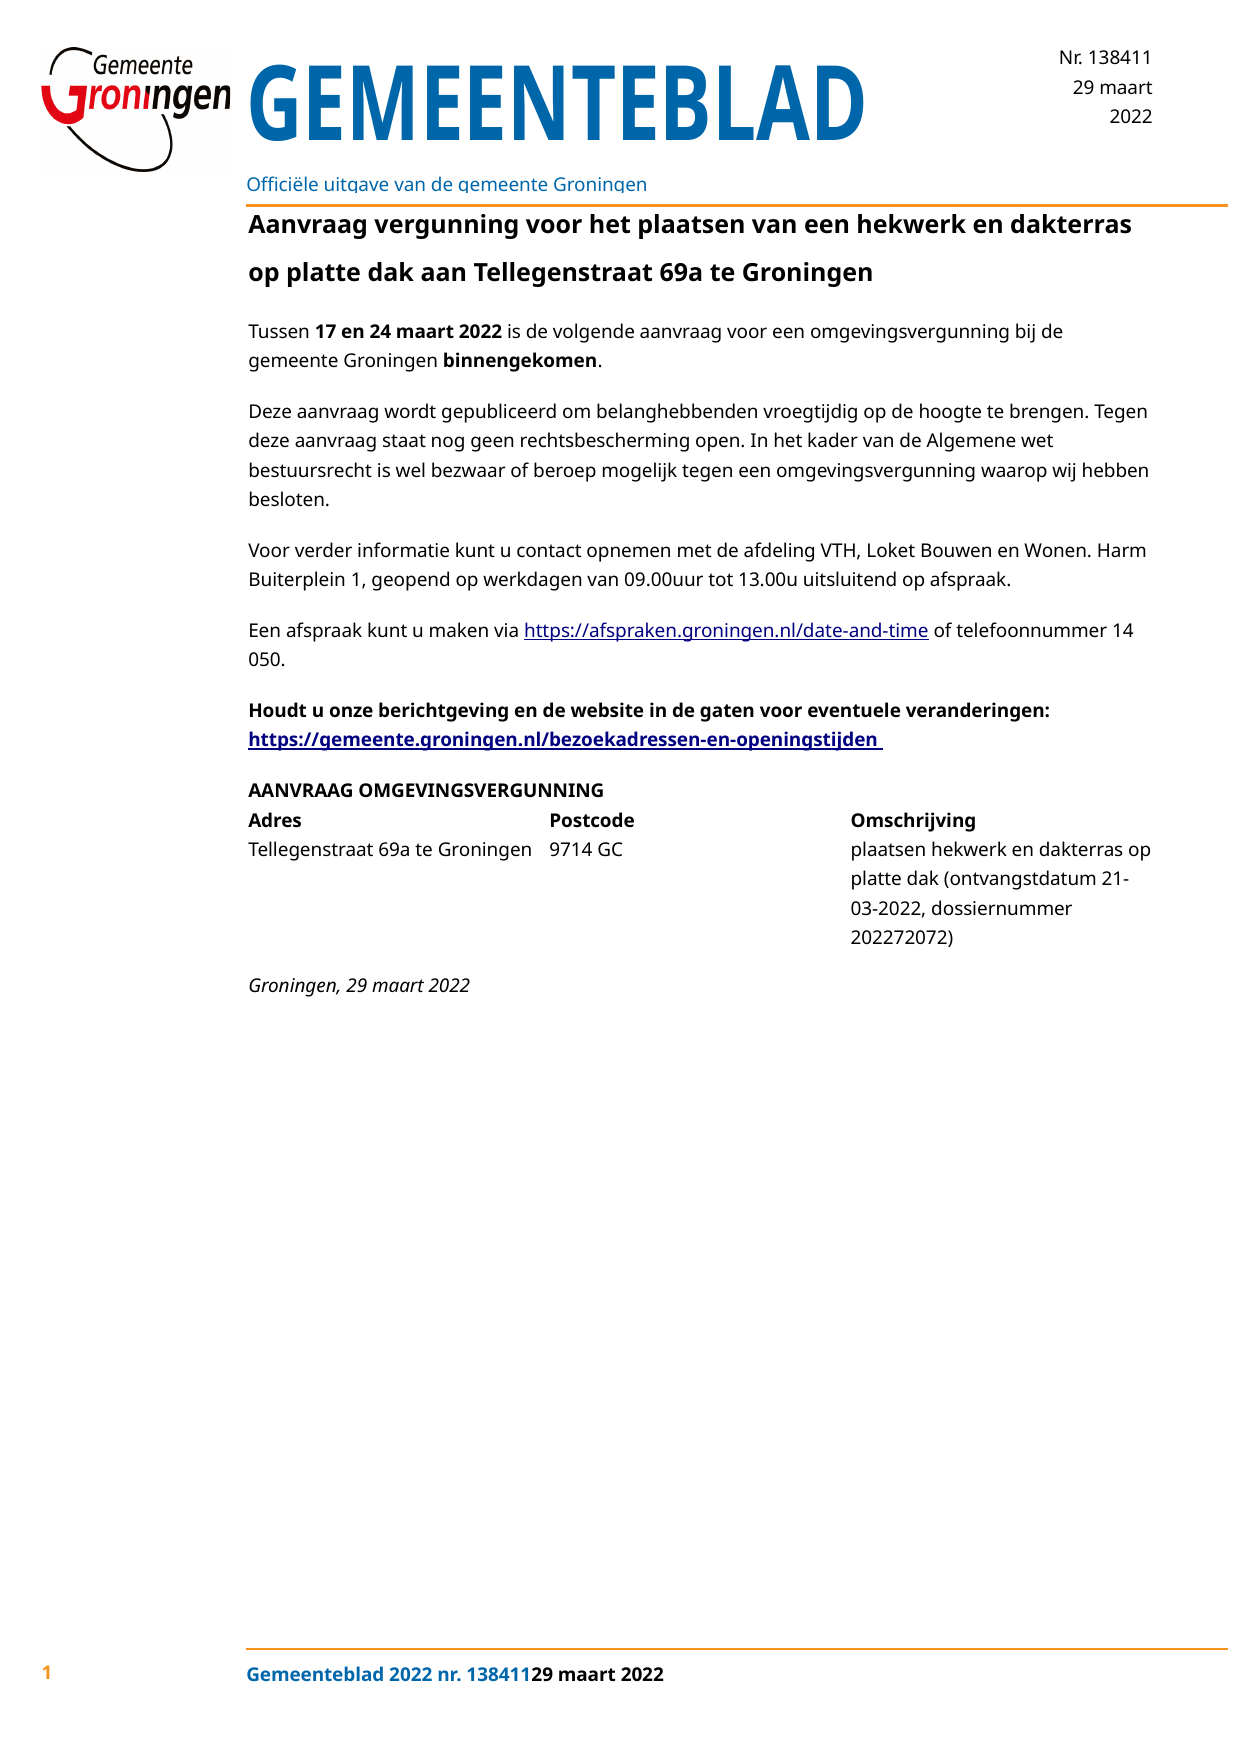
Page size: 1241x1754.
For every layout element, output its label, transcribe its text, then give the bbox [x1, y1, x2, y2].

text Een afspraak kunt u maken via https://afspraken.groningen.nl/date-and-time of telefoonnummer 14 050. [248, 617, 1152, 672]
text Aanvraag vergunning voor het plaatsen van een hekwerk en dakterras op platte dak aan Tellegenstraat 69a te Groningen [248, 207, 1152, 288]
table_header Postcode [549, 807, 850, 832]
table_header Adres [248, 807, 549, 832]
text Voor verder informatie kunt u contact opnemen met de afdeling VTH, Loket Bouwen en Wonen. Harm Buiterplein 1, geopend op werkdagen van 09.00uur tot 13.00u uitsluitend op afspraak. [248, 537, 1152, 592]
text Houdt u onze berichtgeving en de website in de gaten voor eventuele veranderingen: https://gemeente.groningen.nl/bezoekadressen-en-openingstijden [248, 697, 1152, 752]
text AANVRAAG OMGEVINGSVERGUNNING [248, 777, 1152, 803]
text Deze aanvraag wordt gepubliceerd om belanghebbenden vroegtijdig op de hoogte te brengen. Tegen deze aanvraag staat nog geen rechtsbescherming open. In het kader van de Algemene wet bestuursrecht is wel bezwaar of beroep mogelijk tegen een omgevingsvergunning waarop wij hebben besloten. [248, 398, 1152, 512]
table_header Omschrijving [850, 807, 1152, 832]
text Tussen 17 en 24 maart 2022 is de volgende aanvraag voor een omgevingsvergunning bij de gemeente Groningen binnengekomen. [248, 318, 1152, 373]
picture [41, 47, 231, 172]
table_header plaatsen hekwerk en dakterras op platte dak (ontvangstdatum 21-03-2022, dossiernummer 202272072) [850, 836, 1152, 950]
text Groningen, 29 maart 2022 [248, 972, 1152, 997]
table_header Tellegenstraat 69a te Groningen [248, 836, 549, 950]
table_header 9714 GC [549, 836, 850, 950]
